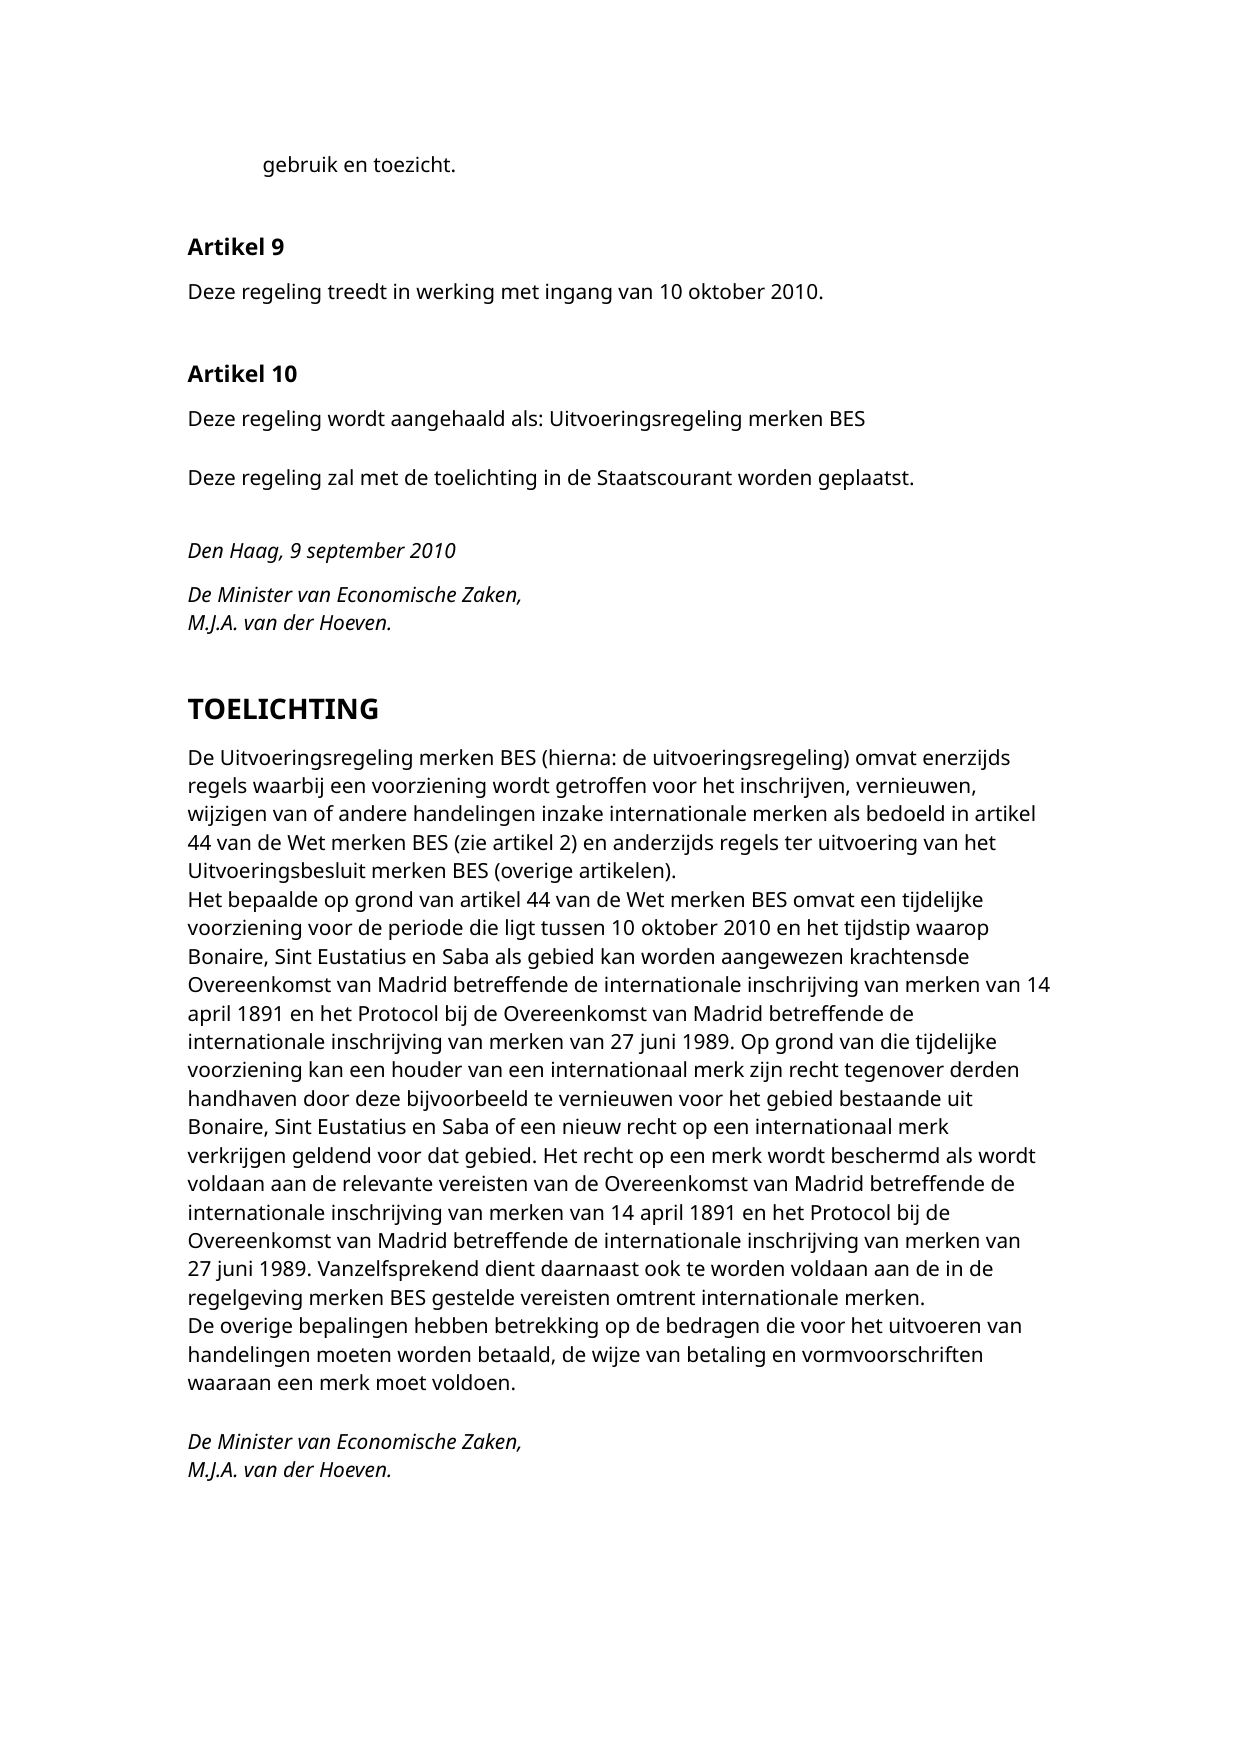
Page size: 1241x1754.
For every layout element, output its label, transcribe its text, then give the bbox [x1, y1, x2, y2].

text De overige bepalingen hebben betrekking op de bedragen die voor het uitvoeren van handelingen moeten worden betaald, de wijze van betaling en vormvoorschriften waaraan een merk moet voldoen. [187, 1311, 1053, 1397]
text De Minister van Economische Zaken, [187, 580, 1053, 608]
text Het bepaalde op grond van artikel 44 van de Wet merken BES omvat een tijdelijke voorziening voor de periode die ligt tussen 10 oktober 2010 en het tijdstip waarop Bonaire, Sint Eustatius en Saba als gebied kan worden aangewezen krachtensde Overeenkomst van Madrid betreffende de internationale inschrijving van merken van 14 april 1891 en het Protocol bij de Overeenkomst van Madrid betreffende de internationale inschrijving van merken van 27 juni 1989. Op grond van die tijdelijke voorziening kan een houder van een internationaal merk zijn recht tegenover derden handhaven door deze bijvoorbeeld te vernieuwen voor het gebied bestaande uit Bonaire, Sint Eustatius en Saba of een nieuw recht op een internationaal merk verkrijgen geldend voor dat gebied. Het recht op een merk wordt beschermd als wordt voldaan aan de relevante vereisten van de Overeenkomst van Madrid betreffende de internationale inschrijving van merken van 14 april 1891 en het Protocol bij de Overeenkomst van Madrid betreffende de internationale inschrijving van merken van 27 juni 1989. Vanzelfsprekend dient daarnaast ook te worden voldaan aan de in de regelgeving merken BES gestelde vereisten omtrent internationale merken. [187, 885, 1053, 1311]
text M.J.A. van der Hoeven. [187, 608, 1053, 637]
list gebruik en toezicht. [187, 150, 1053, 178]
text Deze regeling zal met de toelichting in de Staatscourant worden geplaatst. [187, 463, 1053, 491]
subtitle Artikel 10 [187, 358, 1053, 389]
text De Uitvoeringsregeling merken BES (hierna: de uitvoeringsregeling) omvat enerzijds regels waarbij een voorziening wordt getroffen voor het inschrijven, vernieuwen, wijzigen van of andere handelingen inzake internationale merken als bedoeld in artikel 44 van de Wet merken BES (zie artikel 2) en anderzijds regels ter uitvoering van het Uitvoeringsbesluit merken BES (overige artikelen). [187, 743, 1053, 885]
subtitle TOELICHTING [187, 689, 1053, 728]
text Den Haag, 9 september 2010 [187, 536, 1053, 565]
text Deze regeling treedt in werking met ingang van 10 oktober 2010. [187, 277, 1053, 306]
text Deze regeling wordt aangehaald als: Uitvoeringsregeling merken BES [187, 404, 1053, 433]
subtitle Artikel 9 [187, 231, 1053, 262]
text De Minister van Economische Zaken, [187, 1427, 1053, 1455]
text M.J.A. van der Hoeven. [187, 1455, 1053, 1484]
